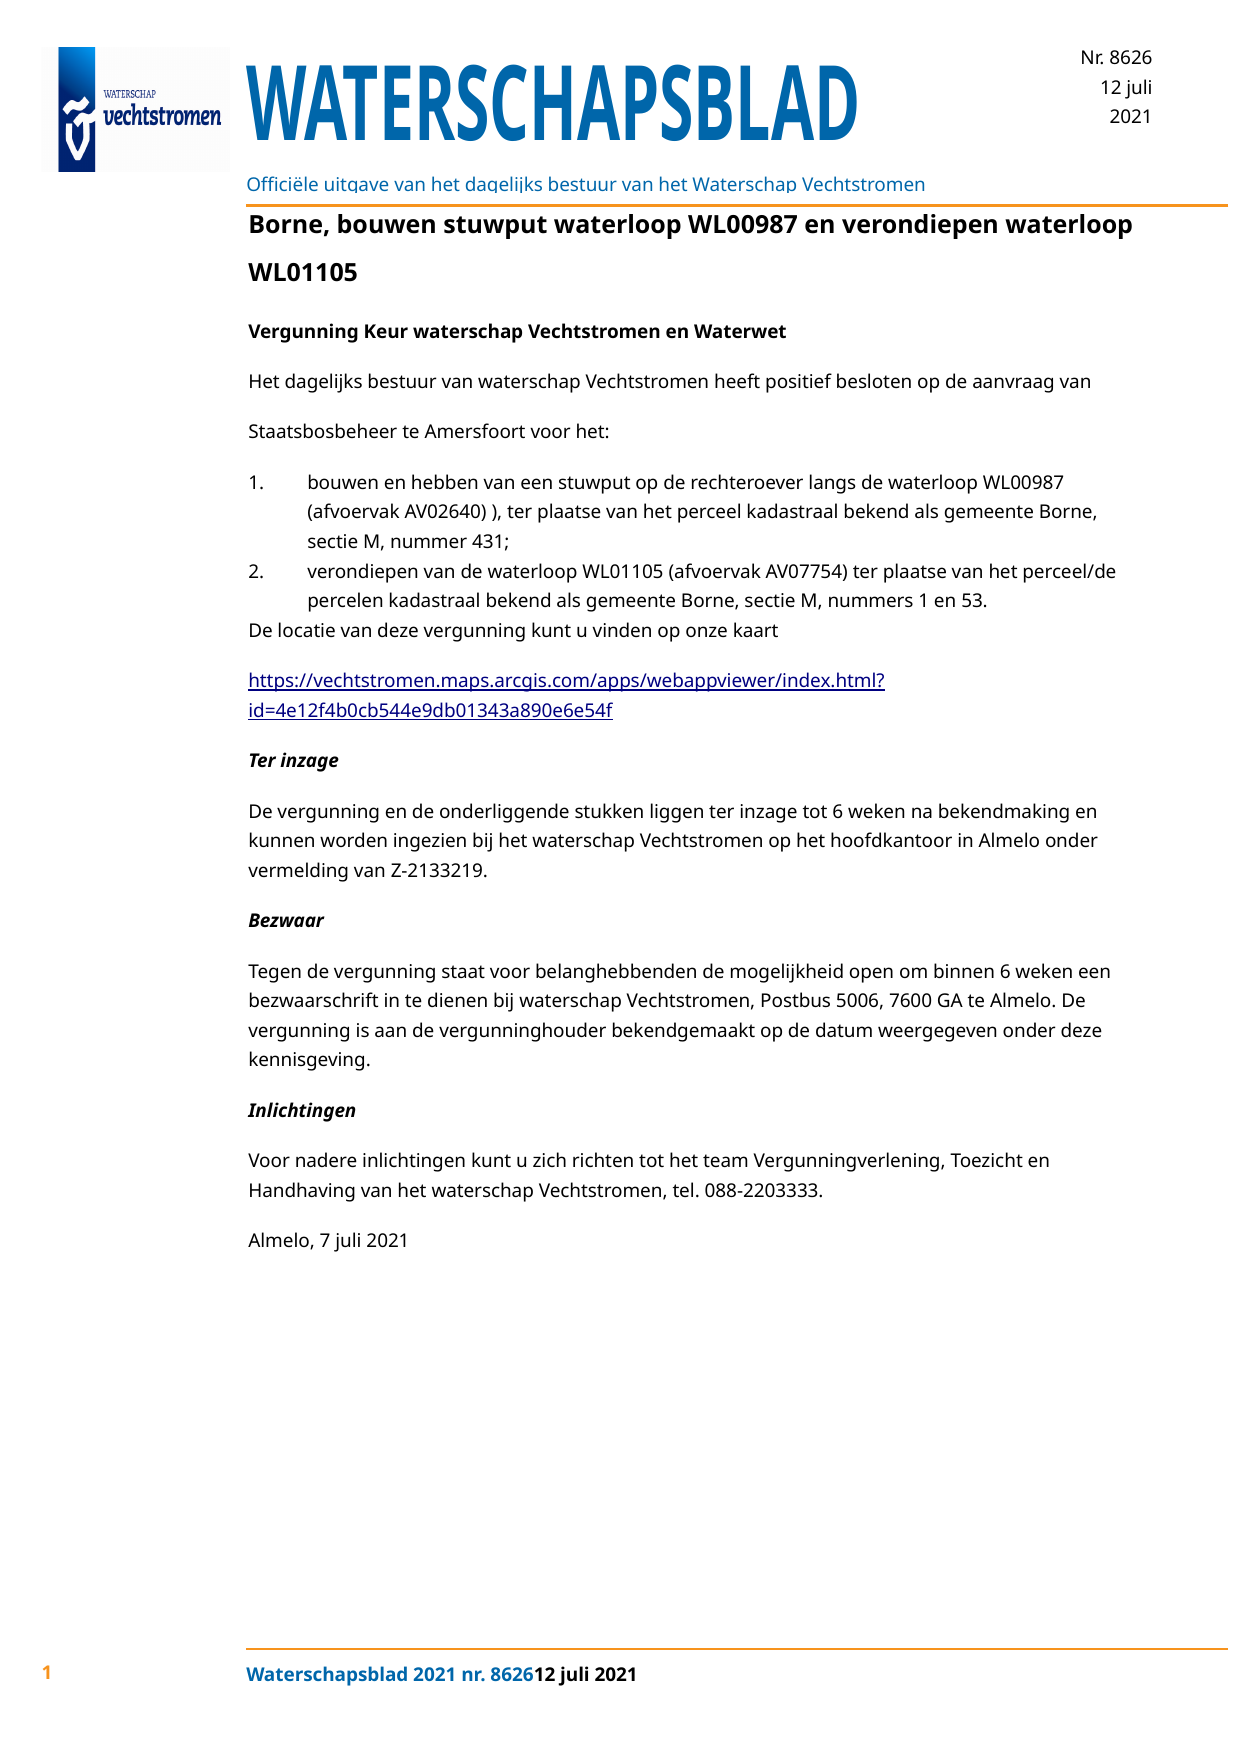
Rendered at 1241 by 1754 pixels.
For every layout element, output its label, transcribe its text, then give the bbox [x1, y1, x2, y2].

list bouwen en hebben van een stuwput op de rechteroever langs de waterloop WL00987 (afvoervak AV02640) ), ter plaatse van het perceel kadastraal bekend als gemeente Borne, sectie M, nummer 431; [248, 469, 1152, 554]
text Ter inzage [248, 747, 1152, 773]
text Almelo, 7 juli 2021 [248, 1227, 1152, 1253]
text De vergunning en de onderliggende stukken liggen ter inzage tot 6 weken na bekendmaking en kunnen worden ingezien bij het waterschap Vechtstromen op het hoofdkantoor in Almelo onder vermelding van Z-2133219. [248, 798, 1152, 883]
picture [41, 47, 231, 172]
text https://vechtstromen.maps.arcgis.com/apps/webappviewer/index.html?id=4e12f4b0cb544e9db01343a890e6e54f [248, 667, 1152, 723]
text Voor nadere inlichtingen kunt u zich richten tot het team Vergunningverlening, Toezicht en Handhaving van het waterschap Vechtstromen, tel. 088-2203333. [248, 1147, 1152, 1203]
list verondiepen van de waterloop WL01105 (afvoervak AV07754) ter plaatse van het perceel/de percelen kadastraal bekend als gemeente Borne, sectie M, nummers 1 en 53. [248, 558, 1152, 613]
text Inlichtingen [248, 1097, 1152, 1123]
text Vergunning Keur waterschap Vechtstromen en Waterwet [248, 318, 1152, 344]
text Tegen de vergunning staat voor belanghebbenden de mogelijkheid open om binnen 6 weken een bezwaarschrift in te dienen bij waterschap Vechtstromen, Postbus 5006, 7600 GA te Almelo. De vergunning is aan de vergunninghouder bekendgemaakt op de datum weergegeven onder deze kennisgeving. [248, 958, 1152, 1072]
text Borne, bouwen stuwput waterloop WL00987 en verondiepen waterloop WL01105 [248, 207, 1152, 288]
text Bezwaar [248, 907, 1152, 933]
text Staatsbosbeheer te Amersfoort voor het: [248, 419, 1152, 444]
text Het dagelijks bestuur van waterschap Vechtstromen heeft positief besloten op de aanvraag van [248, 368, 1152, 394]
text De locatie van deze vergunning kunt u vinden op onze kaart [248, 617, 1152, 643]
